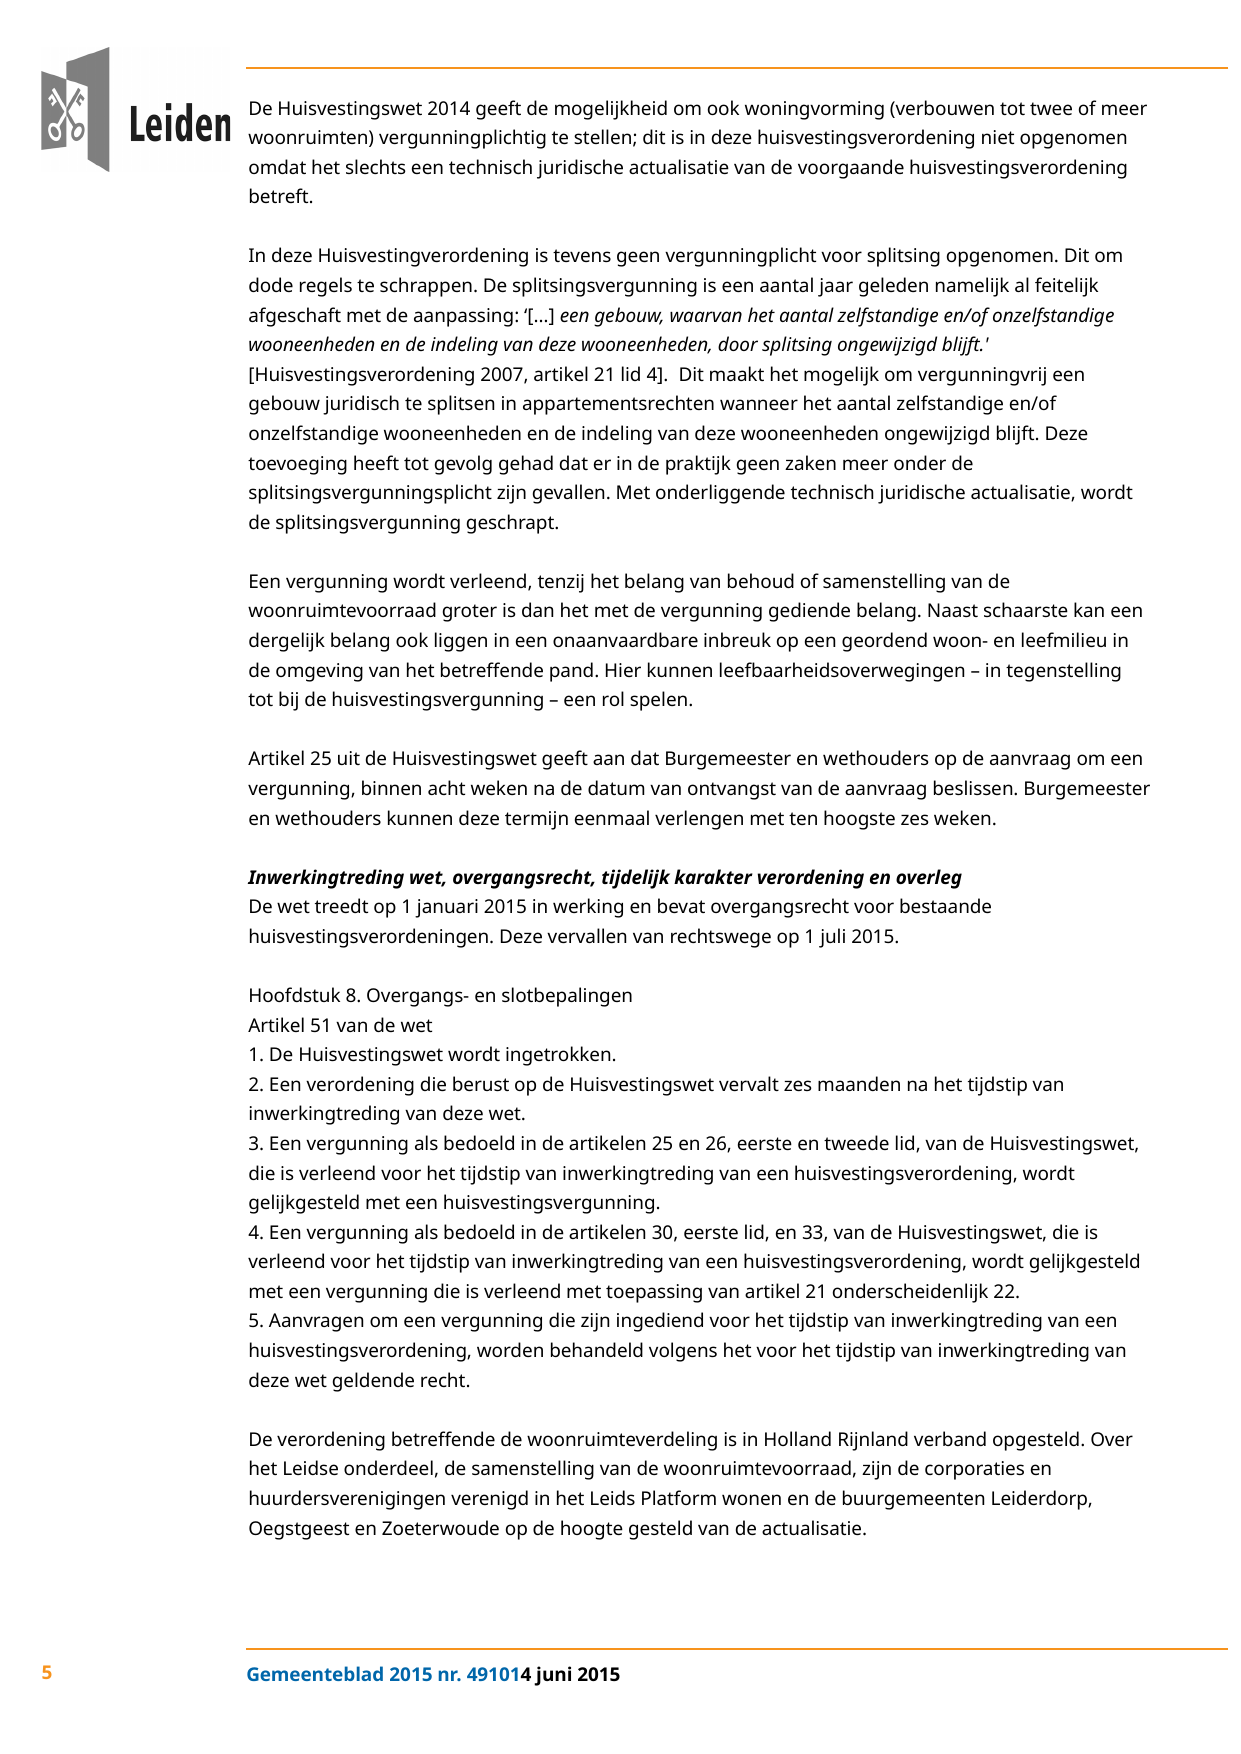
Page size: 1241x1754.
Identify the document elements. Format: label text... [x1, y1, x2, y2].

text 4. Een vergunning als bedoeld in de artikelen 30, eerste lid, en 33, van de Huisvestingswet, die is verleend voor het tijdstip van inwerkingtreding van een huisvestingsverordening, wordt gelijkgesteld met een vergunning die is verleend met toepassing van artikel 21 onderscheidenlijk 22. [248, 1219, 1152, 1304]
text Artikel 25 uit de Huisvestingswet geeft aan dat Burgemeester en wethouders op de aanvraag om een vergunning, binnen acht weken na de datum van ontvangst van de aanvraag beslissen. Burgemeester en wethouders kunnen deze termijn eenmaal verlengen met ten hoogste zes weken. [248, 746, 1152, 831]
picture [41, 47, 231, 172]
text 1. De Huisvestingswet wordt ingetrokken. [248, 1041, 1152, 1067]
text De verordening betreffende de woonruimteverdeling is in Holland Rijnland verband opgesteld. Over het Leidse onderdeel, de samenstelling van de woonruimtevoorraad, zijn de corporaties en huurdersverenigingen verenigd in het Leids Platform wonen en de buurgemeenten Leiderdorp, Oegstgeest en Zoeterwoude op de hoogte gesteld van de actualisatie. [248, 1426, 1152, 1541]
text De Huisvestingswet 2014 geeft de mogelijkheid om ook woningvorming (verbouwen tot twee of meer woonruimten) vergunningplichtig te stellen; dit is in deze huisvestingsverordening niet opgenomen omdat het slechts een technisch juridische actualisatie van de voorgaande huisvestingsverordening betreft. [248, 95, 1152, 209]
text Artikel 51 van de wet [248, 1012, 1152, 1038]
text Hoofdstuk 8. Overgangs- en slotbepalingen [248, 982, 1152, 1008]
text De wet treedt op 1 januari 2015 in werking en bevat overgangsrecht voor bestaande huisvestingsverordeningen. Deze vervallen van rechtswege op 1 juli 2015. [248, 893, 1152, 949]
text Een vergunning wordt verleend, tenzij het belang van behoud of samenstelling van de woonruimtevoorraad groter is dan het met de vergunning gediende belang. Naast schaarste kan een dergelijk belang ook liggen in een onaanvaardbare inbreuk op een geordend woon- en leefmilieu in de omgeving van het betreffende pand. Hier kunnen leefbaarheidsoverwegingen – in tegenstelling tot bij de huisvestingsvergunning – een rol spelen. [248, 568, 1152, 712]
text 5. Aanvragen om een vergunning die zijn ingediend voor het tijdstip van inwerkingtreding van een huisvestingsverordening, worden behandeld volgens het voor het tijdstip van inwerkingtreding van deze wet geldende recht. [248, 1308, 1152, 1393]
text Inwerkingtreding wet, overgangsrecht, tijdelijk karakter verordening en overleg [248, 864, 1152, 890]
text 3. Een vergunning als bedoeld in de artikelen 25 en 26, eerste en tweede lid, van de Huisvestingswet, die is verleend voor het tijdstip van inwerkingtreding van een huisvestingsverordening, wordt gelijkgesteld met een huisvestingsvergunning. [248, 1130, 1152, 1215]
text 2. Een verordening die berust op de Huisvestingswet vervalt zes maanden na het tijdstip van inwerkingtreding van deze wet. [248, 1071, 1152, 1126]
text In deze Huisvestingverordening is tevens geen vergunningplicht voor splitsing opgenomen. Dit om dode regels te schrappen. De splitsingsvergunning is een aantal jaar geleden namelijk al feitelijk afgeschaft met de aanpassing: ‘[…] een gebouw, waarvan het aantal zelfstandige en/of onzelfstandige wooneenheden en de indeling van deze wooneenheden, door splitsing ongewijzigd blijft.' [Huisvestingsverordening 2007, artikel 21 lid 4]. Dit maakt het mogelijk om vergunningvrij een gebouw juridisch te splitsen in appartementsrechten wanneer het aantal zelfstandige en/of onzelfstandige wooneenheden en de indeling van deze wooneenheden ongewijzigd blijft. Deze toevoeging heeft tot gevolg gehad dat er in de praktijk geen zaken meer onder de splitsingsvergunningsplicht zijn gevallen. Met onderliggende technisch juridische actualisatie, wordt de splitsingsvergunning geschrapt. [248, 243, 1152, 535]
